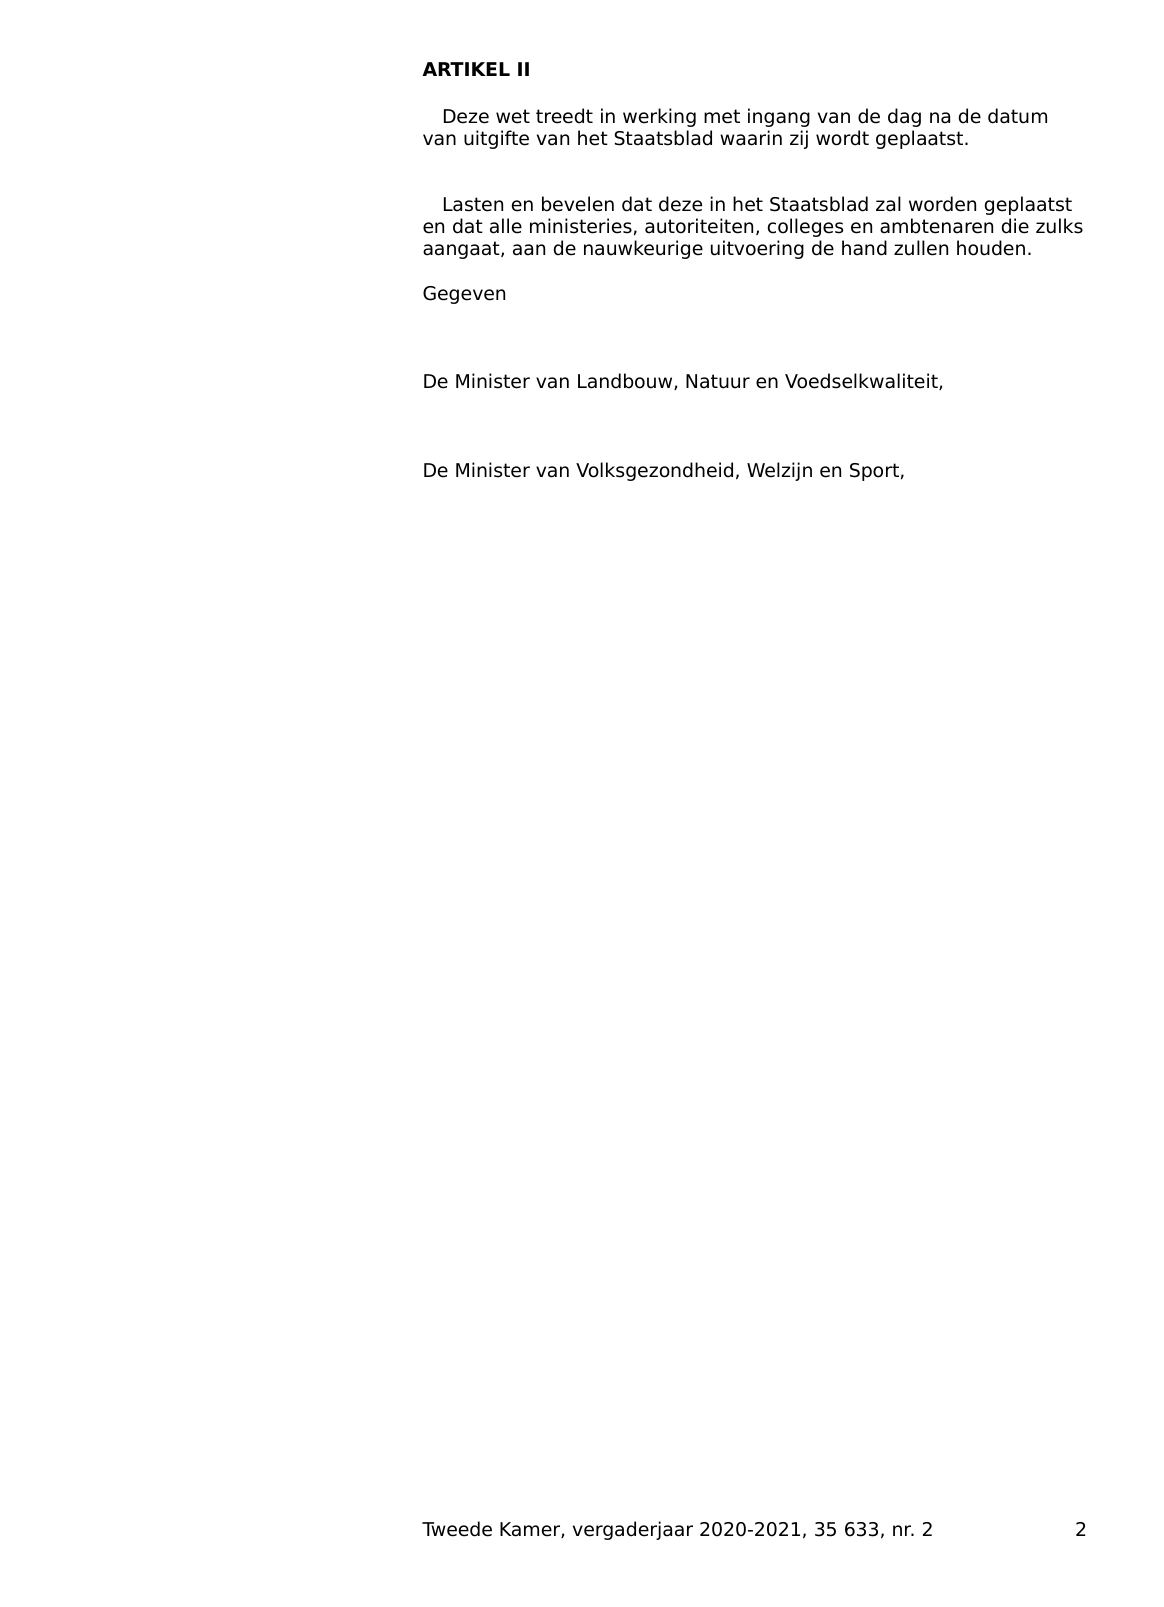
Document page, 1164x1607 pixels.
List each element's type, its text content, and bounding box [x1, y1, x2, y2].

subtitle ARTIKEL II [422, 59, 1087, 81]
text Gegeven [422, 282, 1087, 304]
text Lasten en bevelen dat deze in het Staatsblad zal worden geplaatst en dat alle ministeries, autoriteiten, colleges en ambtenaren die zulks aangaat, aan de nauwkeurige uitvoering de hand zullen houden. [422, 194, 1087, 260]
text Deze wet treedt in werking met ingang van de dag na de datum van uitgifte van het Staatsblad waarin zij wordt geplaatst. [422, 106, 1087, 150]
text De Minister van Volksgezondheid, Welzijn en Sport, [422, 459, 1087, 482]
text De Minister van Landbouw, Natuur en Voedselkwaliteit, [422, 371, 1087, 393]
